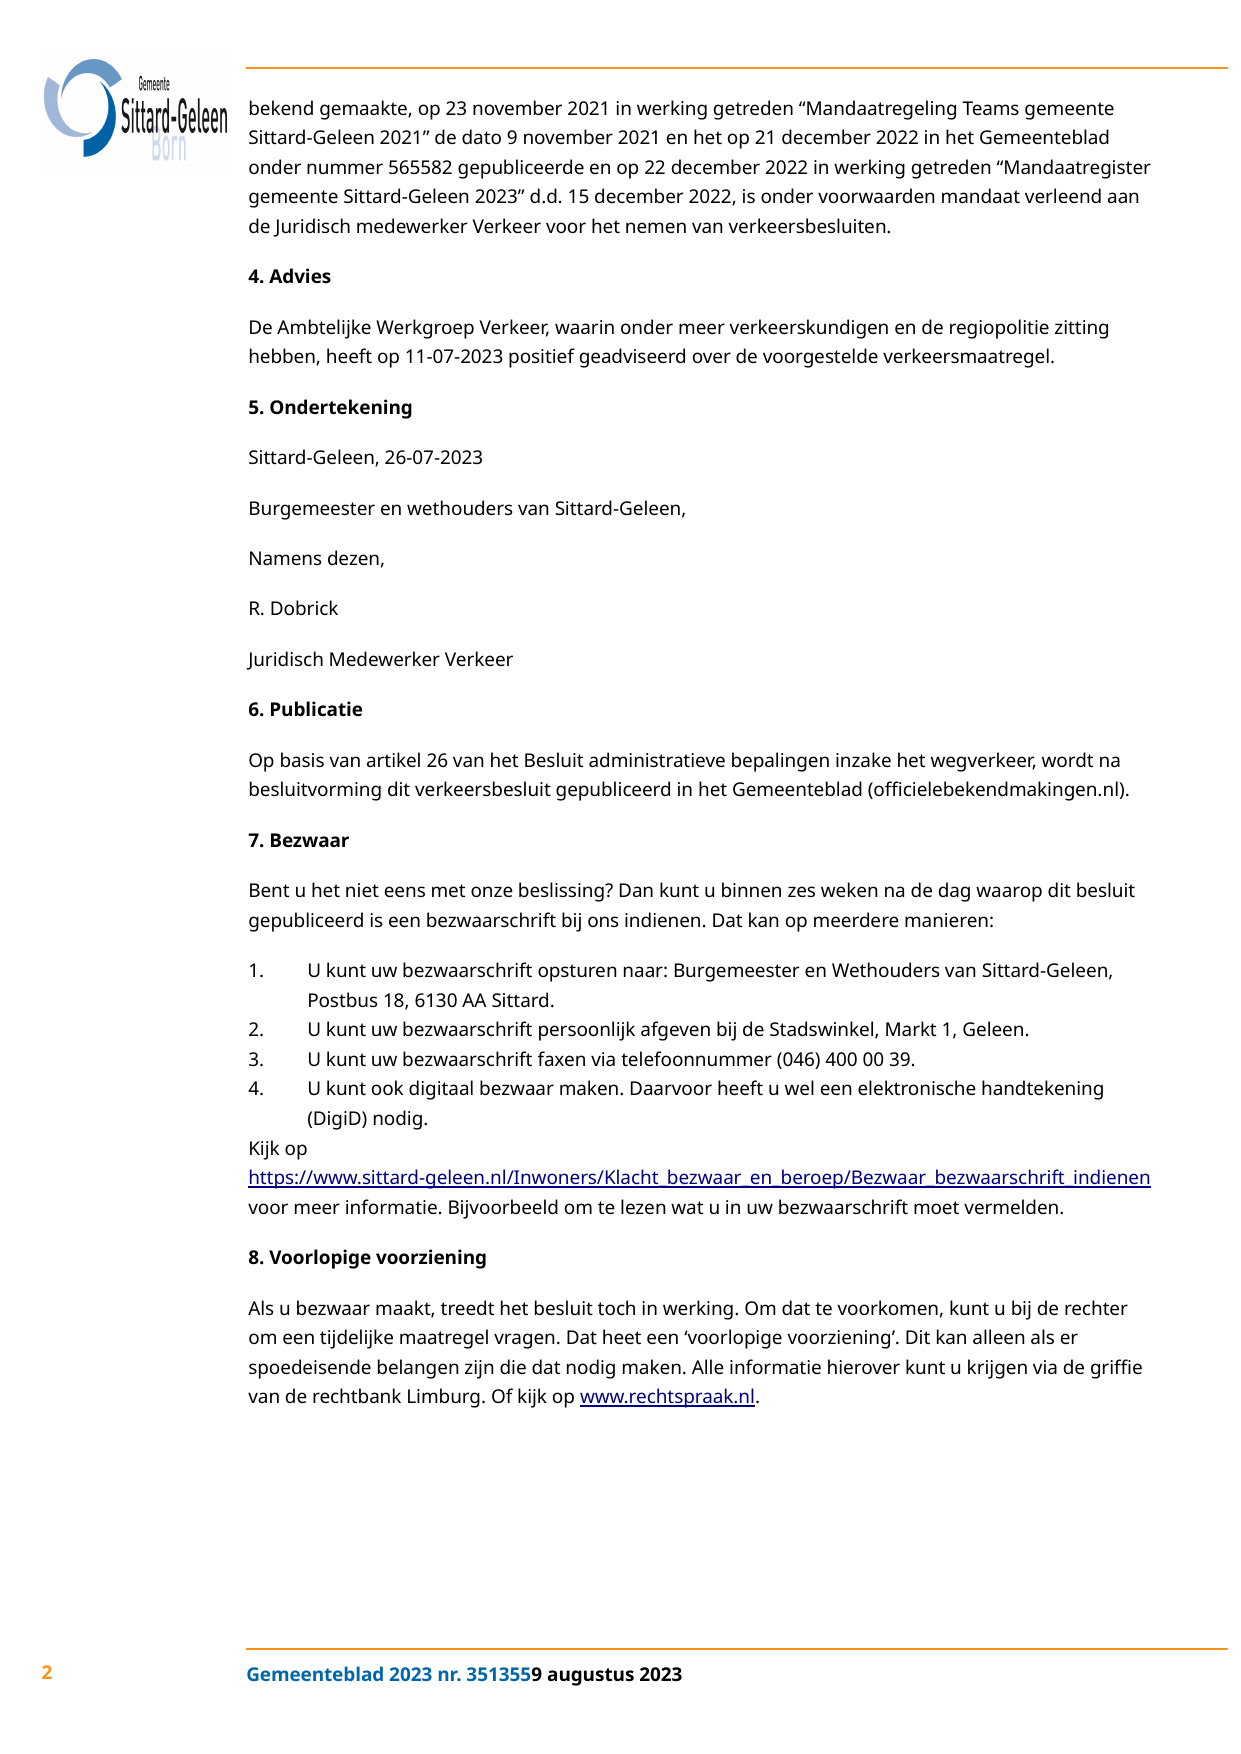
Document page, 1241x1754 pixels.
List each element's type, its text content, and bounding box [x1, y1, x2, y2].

list U kunt uw bezwaarschrift persoonlijk afgeven bij de Stadswinkel, Markt 1, Geleen. [248, 1016, 1152, 1042]
text Burgemeester en wethouders van Sittard-Geleen, [248, 495, 1152, 521]
text 7. Bezwaar [248, 827, 1152, 853]
text 6. Publicatie [248, 696, 1152, 722]
text Als u bezwaar maakt, treedt het besluit toch in werking. Om dat te voorkomen, kunt u bij de rechter om een tijdelijke maatregel vragen. Dat heet een ‘voorlopige voorziening’. Dit kan alleen als er spoedeisende belangen zijn die dat nodig maken. Alle informatie hierover kunt u krijgen via de griffie van de rechtbank Limburg. Of kijk op www.rechtspraak.nl. [248, 1295, 1152, 1409]
text 4. Advies [248, 263, 1152, 289]
text 8. Voorlopige voorziening [248, 1244, 1152, 1270]
list U kunt uw bezwaarschrift faxen via telefoonnummer (046) 400 00 39. [248, 1046, 1152, 1072]
text Sittard-Geleen, 26-07-2023 [248, 444, 1152, 470]
text Op basis van artikel 26 van het Besluit administratieve bepalingen inzake het wegverkeer, wordt na besluitvorming dit verkeersbesluit gepubliceerd in het Gemeenteblad (officielebekendmakingen.nl). [248, 747, 1152, 802]
text 5. Ondertekening [248, 394, 1152, 420]
text Kijk op https://www.sittard-geleen.nl/Inwoners/Klacht_bezwaar_en_beroep/Bezwaar_bezwaarschrift_indienen voor meer informatie. Bijvoorbeeld om te lezen wat u in uw bezwaarschrift moet vermelden. [248, 1135, 1152, 1220]
text R. Dobrick [248, 596, 1152, 621]
text Juridisch Medewerker Verkeer [248, 646, 1152, 672]
list U kunt ook digitaal bezwaar maken. Daarvoor heeft u wel een elektronische handtekening (DigiD) nodig. [248, 1076, 1152, 1131]
text Namens dezen, [248, 545, 1152, 571]
picture [41, 47, 231, 172]
list U kunt uw bezwaarschrift opsturen naar: Burgemeester en Wethouders van Sittard-Geleen, Postbus 18, 6130 AA Sittard. [248, 957, 1152, 1013]
text Bent u het niet eens met onze beslissing? Dan kunt u binnen zes weken na de dag waarop dit besluit gepubliceerd is een bezwaarschrift bij ons indienen. Dat kan op meerdere manieren: [248, 877, 1152, 933]
text bekend gemaakte, op 23 november 2021 in werking getreden “Mandaatregeling Teams gemeente Sittard-Geleen 2021” de dato 9 november 2021 en het op 21 december 2022 in het Gemeenteblad onder nummer 565582 gepubliceerde en op 22 december 2022 in werking getreden “Mandaatregister gemeente Sittard-Geleen 2023” d.d. 15 december 2022, is onder voorwaarden mandaat verleend aan de Juridisch medewerker Verkeer voor het nemen van verkeersbesluiten. [248, 95, 1152, 239]
text De Ambtelijke Werkgroep Verkeer, waarin onder meer verkeerskundigen en de regiopolitie zitting hebben, heeft op 11-07-2023 positief geadviseerd over de voorgestelde verkeersmaatregel. [248, 314, 1152, 369]
